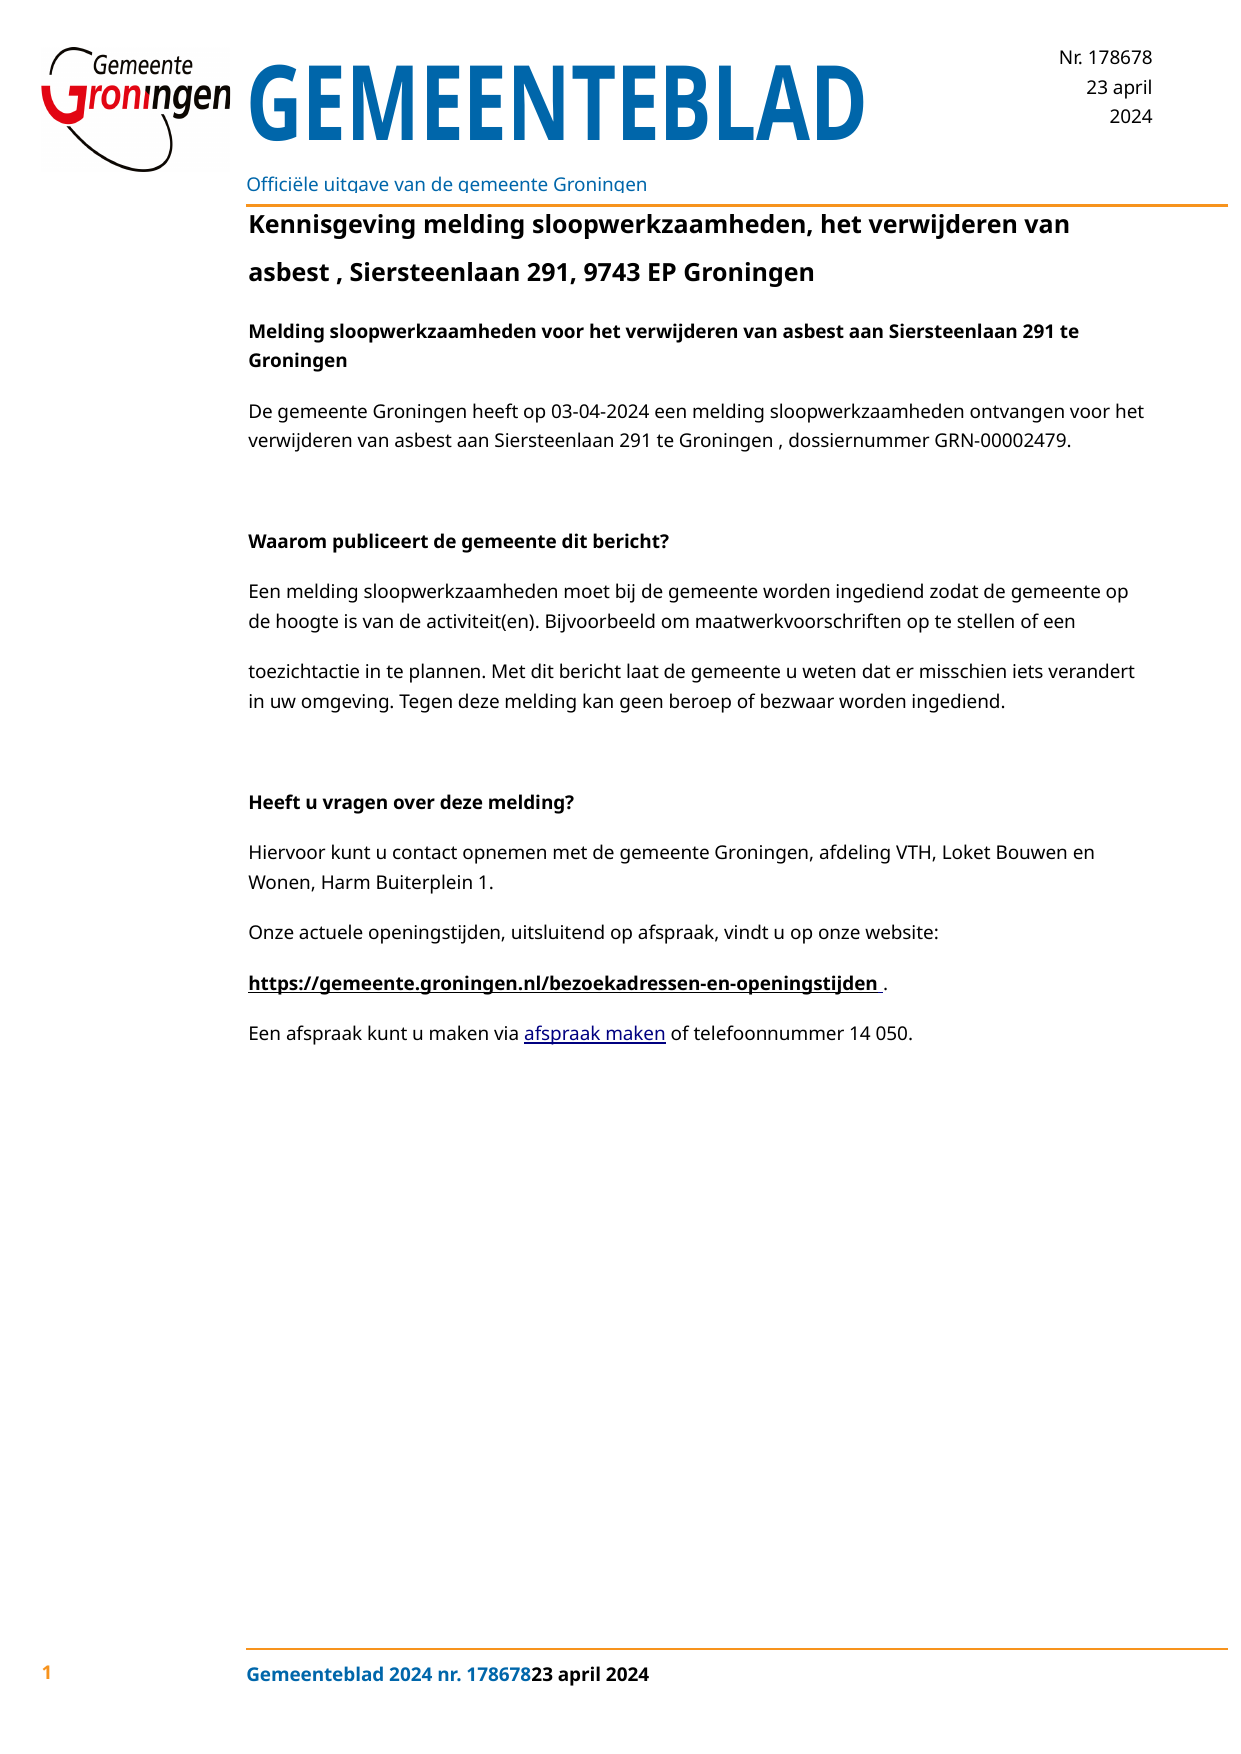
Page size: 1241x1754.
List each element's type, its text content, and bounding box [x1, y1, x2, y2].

text Een afspraak kunt u maken via afspraak maken of telefoonnummer 14 050. [248, 1020, 1152, 1046]
text Onze actuele openingstijden, uitsluitend op afspraak, vindt u op onze website: [248, 919, 1152, 945]
text Heeft u vragen over deze melding? [248, 789, 1152, 815]
text Melding sloopwerkzaamheden voor het verwijderen van asbest aan Siersteenlaan 291 te Groningen [248, 318, 1152, 373]
picture [41, 47, 231, 172]
text De gemeente Groningen heeft op 03-04-2024 een melding sloopwerkzaamheden ontvangen voor het verwijderen van asbest aan Siersteenlaan 291 te Groningen , dossiernummer GRN-00002479. [248, 398, 1152, 453]
text https://gemeente.groningen.nl/bezoekadressen-en-openingstijden . [248, 970, 1152, 996]
text Kennisgeving melding sloopwerkzaamheden, het verwijderen van asbest , Siersteenlaan 291, 9743 EP Groningen [248, 207, 1152, 288]
text Waarom publiceert de gemeente dit bericht? [248, 528, 1152, 554]
text toezichtactie in te plannen. Met dit bericht laat de gemeente u weten dat er misschien iets verandert in uw omgeving. Tegen deze melding kan geen beroep of bezwaar worden ingediend. [248, 659, 1152, 714]
text Een melding sloopwerkzaamheden moet bij de gemeente worden ingediend zodat de gemeente op de hoogte is van de activiteit(en). Bijvoorbeeld om maatwerkvoorschriften op te stellen of een [248, 579, 1152, 634]
text Hiervoor kunt u contact opnemen met de gemeente Groningen, afdeling VTH, Loket Bouwen en Wonen, Harm Buiterplein 1. [248, 839, 1152, 895]
